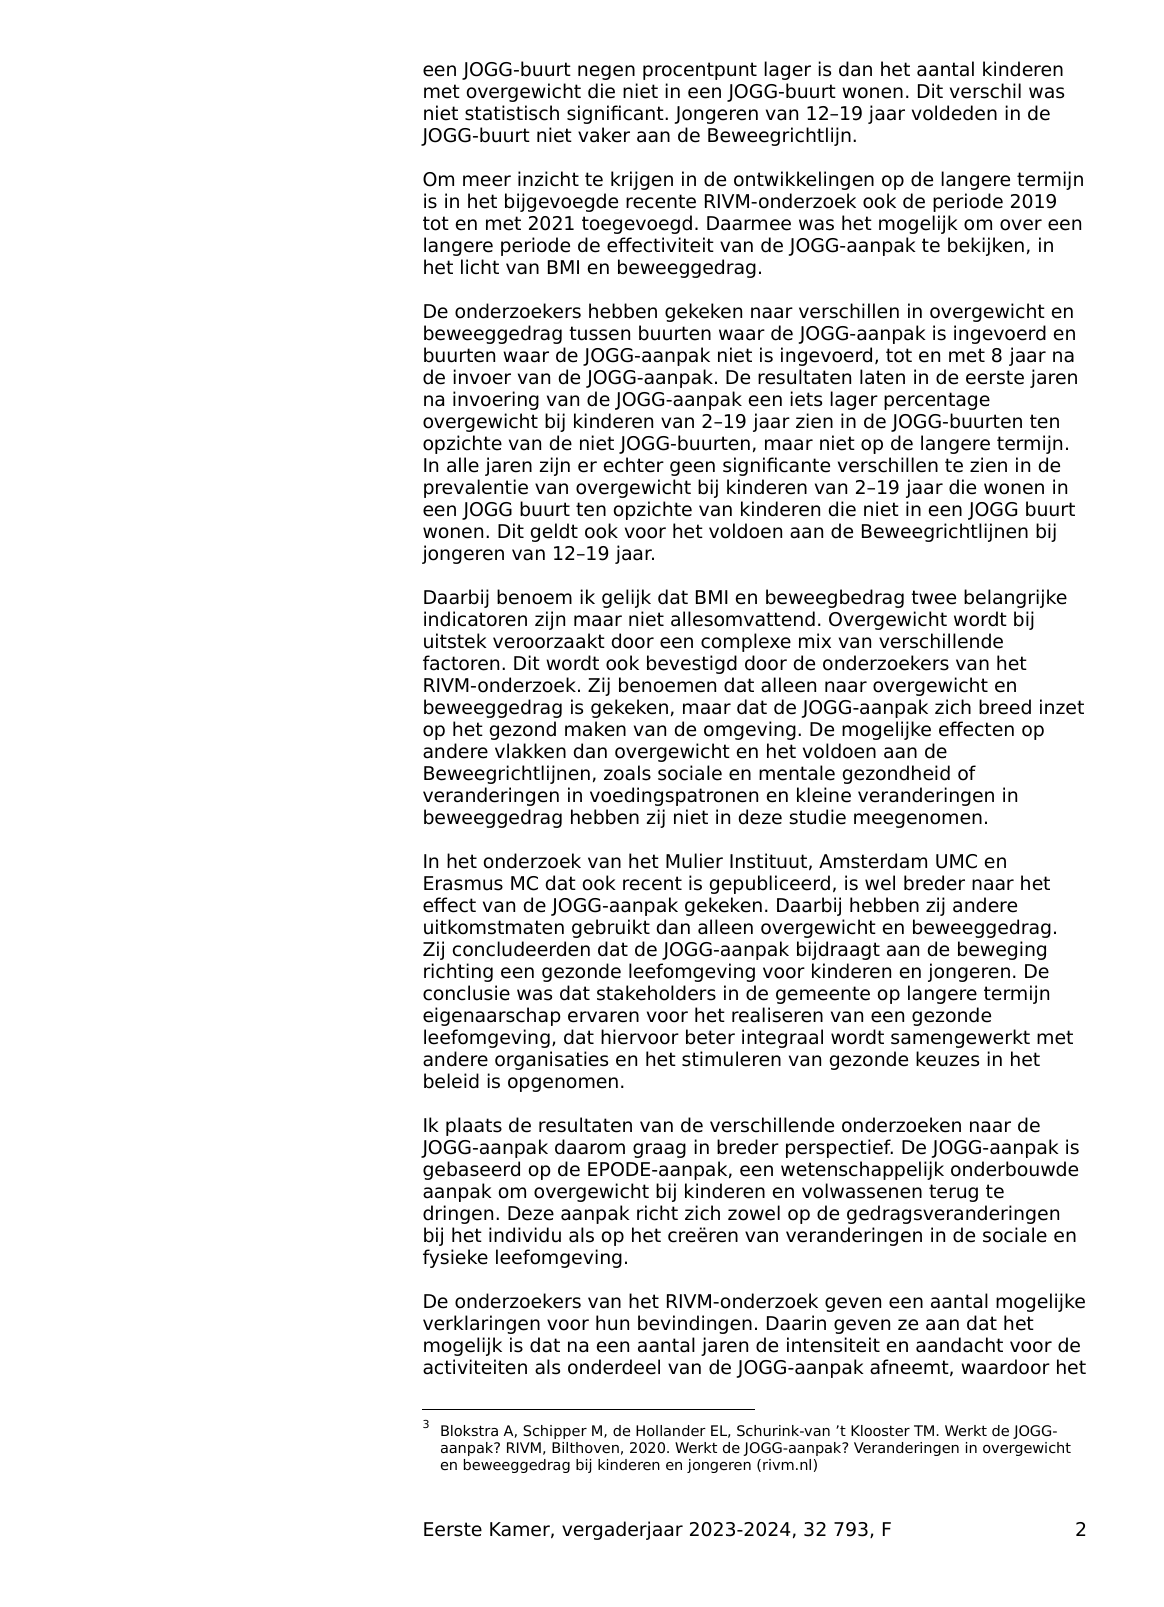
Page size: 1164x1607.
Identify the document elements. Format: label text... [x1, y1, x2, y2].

text Blokstra A, Schipper M, de Hollander EL, Schurink-van ’t Klooster TM. Werkt de JOGG-aanpak? RIVM, Bilthoven, 2020. Werkt de JOGG-aanpak? Veranderingen in overgewicht en beweeggedrag bij kinderen en jongeren (rivm.nl) [422, 1418, 1087, 1474]
text De onderzoekers hebben gekeken naar verschillen in overgewicht en beweeggedrag tussen buurten waar de JOGG-aanpak is ingevoerd en buurten waar de JOGG-aanpak niet is ingevoerd, tot en met 8 jaar na de invoer van de JOGG-aanpak. De resultaten laten in de eerste jaren na invoering van de JOGG-aanpak een iets lager percentage overgewicht bij kinderen van 2–19 jaar zien in de JOGG-buurten ten opzichte van de niet JOGG-buurten, maar niet op de langere termijn. In alle jaren zijn er echter geen significante verschillen te zien in de prevalentie van overgewicht bij kinderen van 2–19 jaar die wonen in een JOGG buurt ten opzichte van kinderen die niet in een JOGG buurt wonen. Dit geldt ook voor het voldoen aan de Beweegrichtlijnen bij jongeren van 12–19 jaar. [422, 301, 1087, 565]
text een JOGG-buurt negen procentpunt lager is dan het aantal kinderen met overgewicht die niet in een JOGG-buurt wonen. Dit verschil was niet statistisch significant. Jongeren van 12–19 jaar voldeden in de JOGG-buurt niet vaker aan de Beweegrichtlijn. [422, 59, 1087, 147]
text Om meer inzicht te krijgen in de ontwikkelingen op de langere termijn is in het bijgevoegde recente RIVM-onderzoek ook de periode 2019 tot en met 2021 toegevoegd. Daarmee was het mogelijk om over een langere periode de effectiviteit van de JOGG-aanpak te bekijken, in het licht van BMI en beweeggedrag. [422, 169, 1087, 279]
text De onderzoekers van het RIVM-onderzoek geven een aantal mogelijke verklaringen voor hun bevindingen. Daarin geven ze aan dat het mogelijk is dat na een aantal jaren de intensiteit en aandacht voor de activiteiten als onderdeel van de JOGG-aanpak afneemt, waardoor het [422, 1291, 1087, 1379]
text In het onderzoek van het Mulier Instituut, Amsterdam UMC en Erasmus MC dat ook recent is gepubliceerd, is wel breder naar het effect van de JOGG-aanpak gekeken. Daarbij hebben zij andere uitkomstmaten gebruikt dan alleen overgewicht en beweeggedrag. Zij concludeerden dat de JOGG-aanpak bijdraagt aan de beweging richting een gezonde leefomgeving voor kinderen en jongeren. De conclusie was dat stakeholders in de gemeente op langere termijn eigenaarschap ervaren voor het realiseren van een gezonde leefomgeving, dat hiervoor beter integraal wordt samengewerkt met andere organisaties en het stimuleren van gezonde keuzes in het beleid is opgenomen. [422, 851, 1087, 1093]
text Ik plaats de resultaten van de verschillende onderzoeken naar de JOGG-aanpak daarom graag in breder perspectief. De JOGG-aanpak is gebaseerd op de EPODE-aanpak, een wetenschappelijk onderbouwde aanpak om overgewicht bij kinderen en volwassenen terug te dringen. Deze aanpak richt zich zowel op de gedragsveranderingen bij het individu als op het creëren van veranderingen in de sociale en fysieke leefomgeving. [422, 1115, 1087, 1269]
text Daarbij benoem ik gelijk dat BMI en beweegbedrag twee belangrijke indicatoren zijn maar niet allesomvattend. Overgewicht wordt bij uitstek veroorzaakt door een complexe mix van verschillende factoren. Dit wordt ook bevestigd door de onderzoekers van het RIVM-onderzoek. Zij benoemen dat alleen naar overgewicht en beweeggedrag is gekeken, maar dat de JOGG-aanpak zich breed inzet op het gezond maken van de omgeving. De mogelijke effecten op andere vlakken dan overgewicht en het voldoen aan de Beweegrichtlijnen, zoals sociale en mentale gezondheid of veranderingen in voedingspatronen en kleine veranderingen in beweeggedrag hebben zij niet in deze studie meegenomen. [422, 587, 1087, 829]
